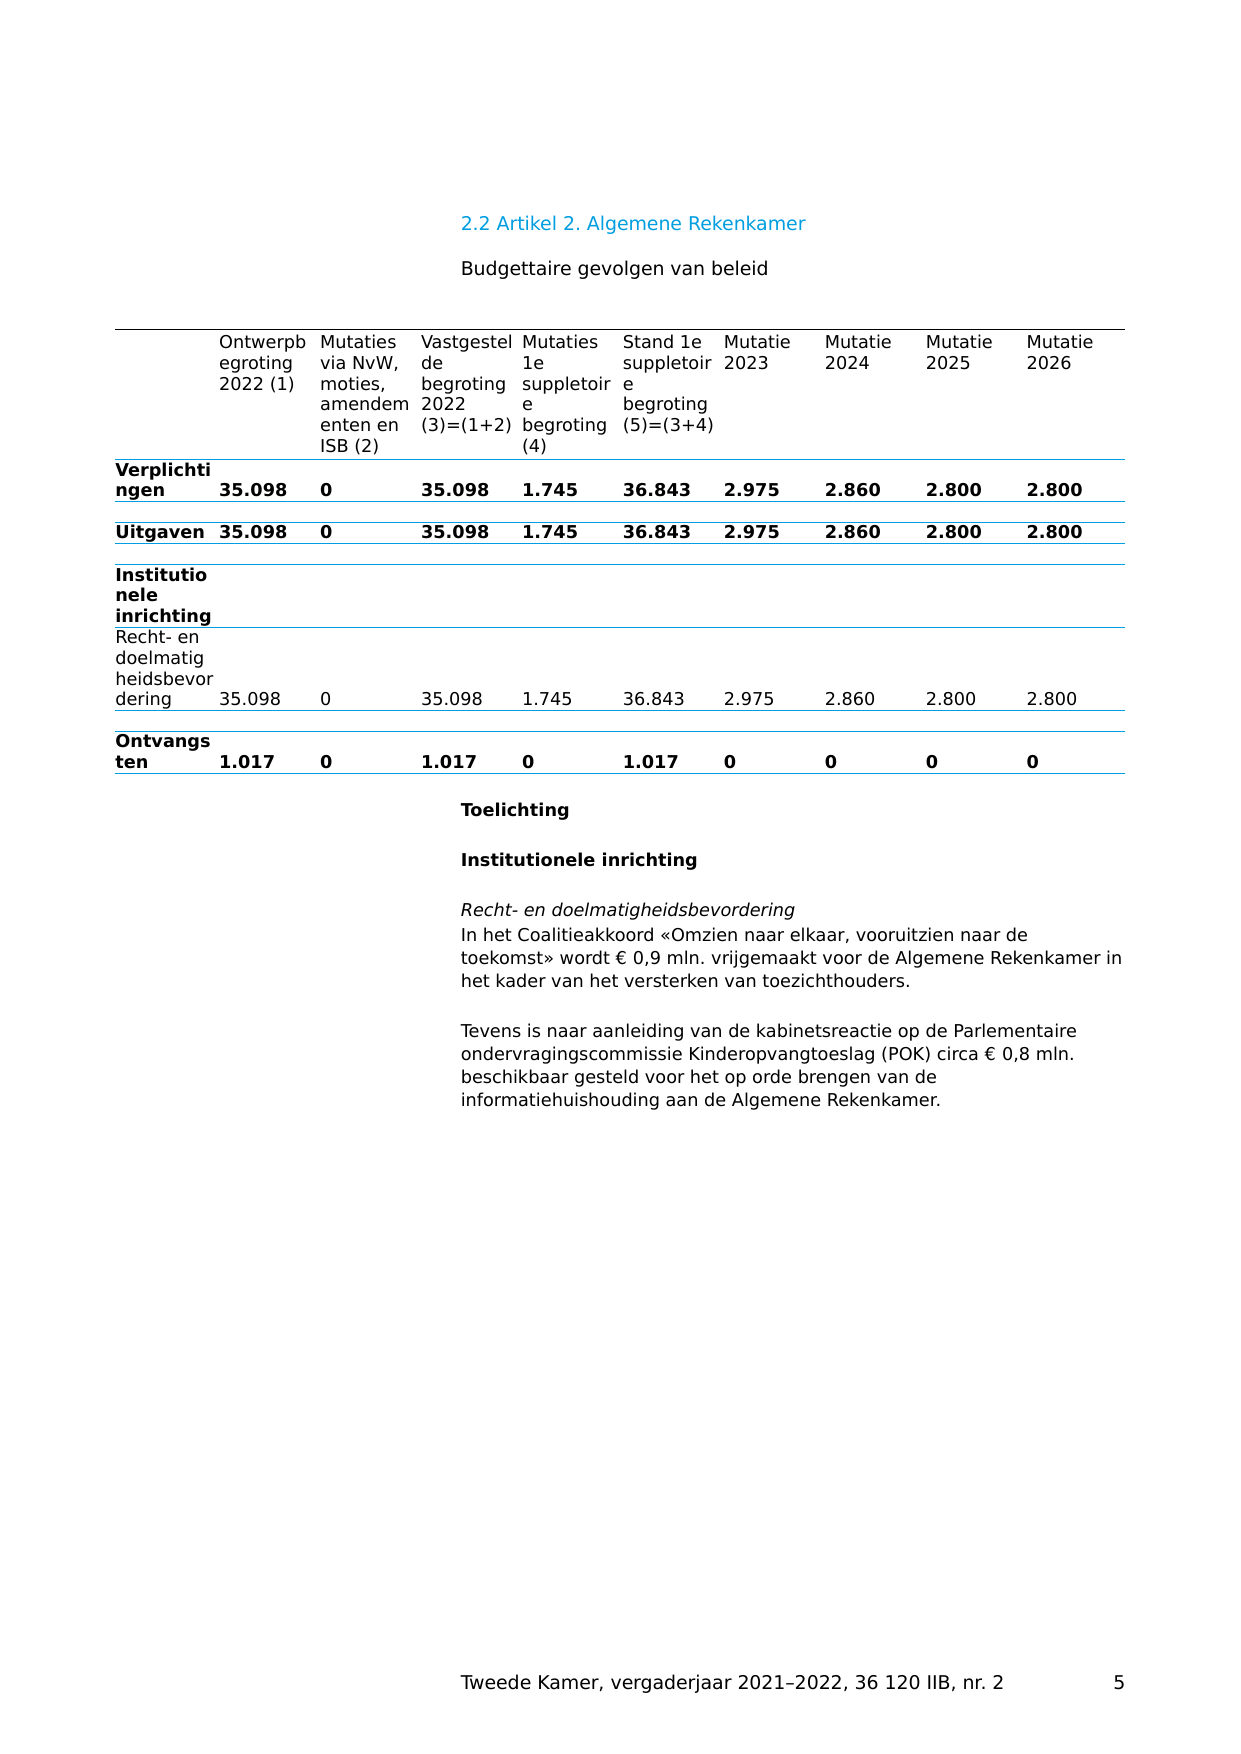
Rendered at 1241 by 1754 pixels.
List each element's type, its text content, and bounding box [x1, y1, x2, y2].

table_cell 2.800 [923, 523, 1023, 543]
table_cell [115, 711, 216, 731]
table_cell 0 [317, 628, 418, 710]
table_cell [317, 565, 418, 627]
text Institutionele inrichting [461, 848, 1125, 871]
table_cell [519, 565, 620, 627]
table_cell [216, 565, 317, 627]
table_cell 0 [721, 732, 822, 773]
table_cell 36.843 [620, 628, 721, 710]
table_cell [923, 711, 1023, 731]
table_cell [923, 565, 1023, 627]
table_cell 1.017 [418, 732, 519, 773]
table_cell [721, 544, 822, 564]
table_cell 35.098 [216, 628, 317, 710]
table_cell Ontwerpbegroting 2022 (1) [216, 330, 317, 459]
table_cell 1.017 [620, 732, 721, 773]
table_cell 35.098 [216, 460, 317, 501]
table_cell 1.745 [519, 523, 620, 543]
table_cell 2.975 [721, 628, 822, 710]
title Budgettaire gevolgen van beleid [461, 258, 1125, 280]
table_cell Mutatie 2024 [822, 330, 923, 459]
table_cell [418, 565, 519, 627]
text Tevens is naar aanleiding van de kabinetsreactie op de Parlementaire ondervragingscommissie Kinderopvangtoeslag (POK) circa € 0,8 mln. beschikbaar gesteld voor het op orde brengen van de informatiehuishouding aan de Algemene Rekenkamer. [461, 1019, 1125, 1111]
table_cell 36.843 [620, 523, 721, 543]
table_cell [317, 502, 418, 522]
table_cell [115, 544, 216, 564]
table_cell [1024, 711, 1125, 731]
table_cell [923, 544, 1023, 564]
table_cell [519, 502, 620, 522]
table_cell Verplichtingen [115, 460, 216, 501]
table_cell [620, 544, 721, 564]
table_cell [1024, 502, 1125, 522]
table_cell [519, 544, 620, 564]
table_cell [1024, 544, 1125, 564]
table_cell [923, 502, 1023, 522]
table_cell [620, 711, 721, 731]
table_cell [822, 502, 923, 522]
table_cell [216, 544, 317, 564]
table_cell [822, 565, 923, 627]
table_cell [418, 502, 519, 522]
table_cell [216, 711, 317, 731]
table_header Tabel 3 Budgettaire gevolgen van beleid artikel 2. Algemene Rekenkamer (bedragen x € 1.000) [115, 304, 1125, 329]
table_cell 0 [317, 732, 418, 773]
table_cell [115, 502, 216, 522]
table_cell Uitgaven [115, 523, 216, 543]
table_cell 0 [317, 523, 418, 543]
text Recht- en doelmatigheidsbevordering [461, 898, 1125, 921]
table_cell Mutatie 2026 [1024, 330, 1125, 459]
table_cell 2.860 [822, 628, 923, 710]
table_cell 2.975 [721, 460, 822, 501]
table_cell 36.843 [620, 460, 721, 501]
table_cell [721, 565, 822, 627]
table_cell 2.800 [1024, 628, 1125, 710]
table_cell [115, 330, 216, 459]
table_cell Institutionele inrichting [115, 565, 216, 627]
title 2.2 Artikel 2. Algemene Rekenkamer [461, 213, 1125, 235]
table_cell [317, 544, 418, 564]
table_cell 0 [923, 732, 1023, 773]
table_cell 35.098 [418, 460, 519, 501]
table_cell Mutatie 2023 [721, 330, 822, 459]
table_cell Ontvangsten [115, 732, 216, 773]
table_cell 2.860 [822, 460, 923, 501]
table_cell 0 [519, 732, 620, 773]
table_cell [418, 544, 519, 564]
table_cell [519, 711, 620, 731]
table_cell 1.745 [519, 460, 620, 501]
text In het Coalitieakkoord «Omzien naar elkaar, vooruitzien naar de toekomst» wordt € 0,9 mln. vrijgemaakt voor de Algemene Rekenkamer in het kader van het versterken van toezichthouders. [461, 923, 1125, 992]
table_cell 0 [1024, 732, 1125, 773]
table_cell 0 [822, 732, 923, 773]
table_cell [721, 502, 822, 522]
table_cell 2.800 [923, 628, 1023, 710]
table_cell [822, 711, 923, 731]
table_cell 35.098 [418, 523, 519, 543]
table_cell 1.017 [216, 732, 317, 773]
table_cell 2.975 [721, 523, 822, 543]
table_cell Stand 1e suppletoire begroting (5)=(3+4) [620, 330, 721, 459]
table_cell 1.745 [519, 628, 620, 710]
table_cell [620, 502, 721, 522]
table_cell [822, 544, 923, 564]
table_cell 2.800 [1024, 460, 1125, 501]
table_cell Vastgestelde begroting 2022 (3)=(1+2) [418, 330, 519, 459]
table_cell Mutaties via NvW, moties, amendementen en ISB (2) [317, 330, 418, 459]
table_cell [216, 502, 317, 522]
table_cell 2.800 [1024, 523, 1125, 543]
table_cell 35.098 [418, 628, 519, 710]
table_cell [721, 711, 822, 731]
table_cell [1024, 565, 1125, 627]
table_cell 2.800 [923, 460, 1023, 501]
table_cell [418, 711, 519, 731]
table_cell Mutatie 2025 [923, 330, 1023, 459]
table_cell Mutaties 1e suppletoire begroting (4) [519, 330, 620, 459]
table_cell 2.860 [822, 523, 923, 543]
table_cell [620, 565, 721, 627]
table_cell 0 [317, 460, 418, 501]
table_cell [317, 711, 418, 731]
table_cell 35.098 [216, 523, 317, 543]
table_cell Recht- en doelmatigheidsbevordering [115, 628, 216, 710]
text Toelichting [461, 798, 1125, 821]
